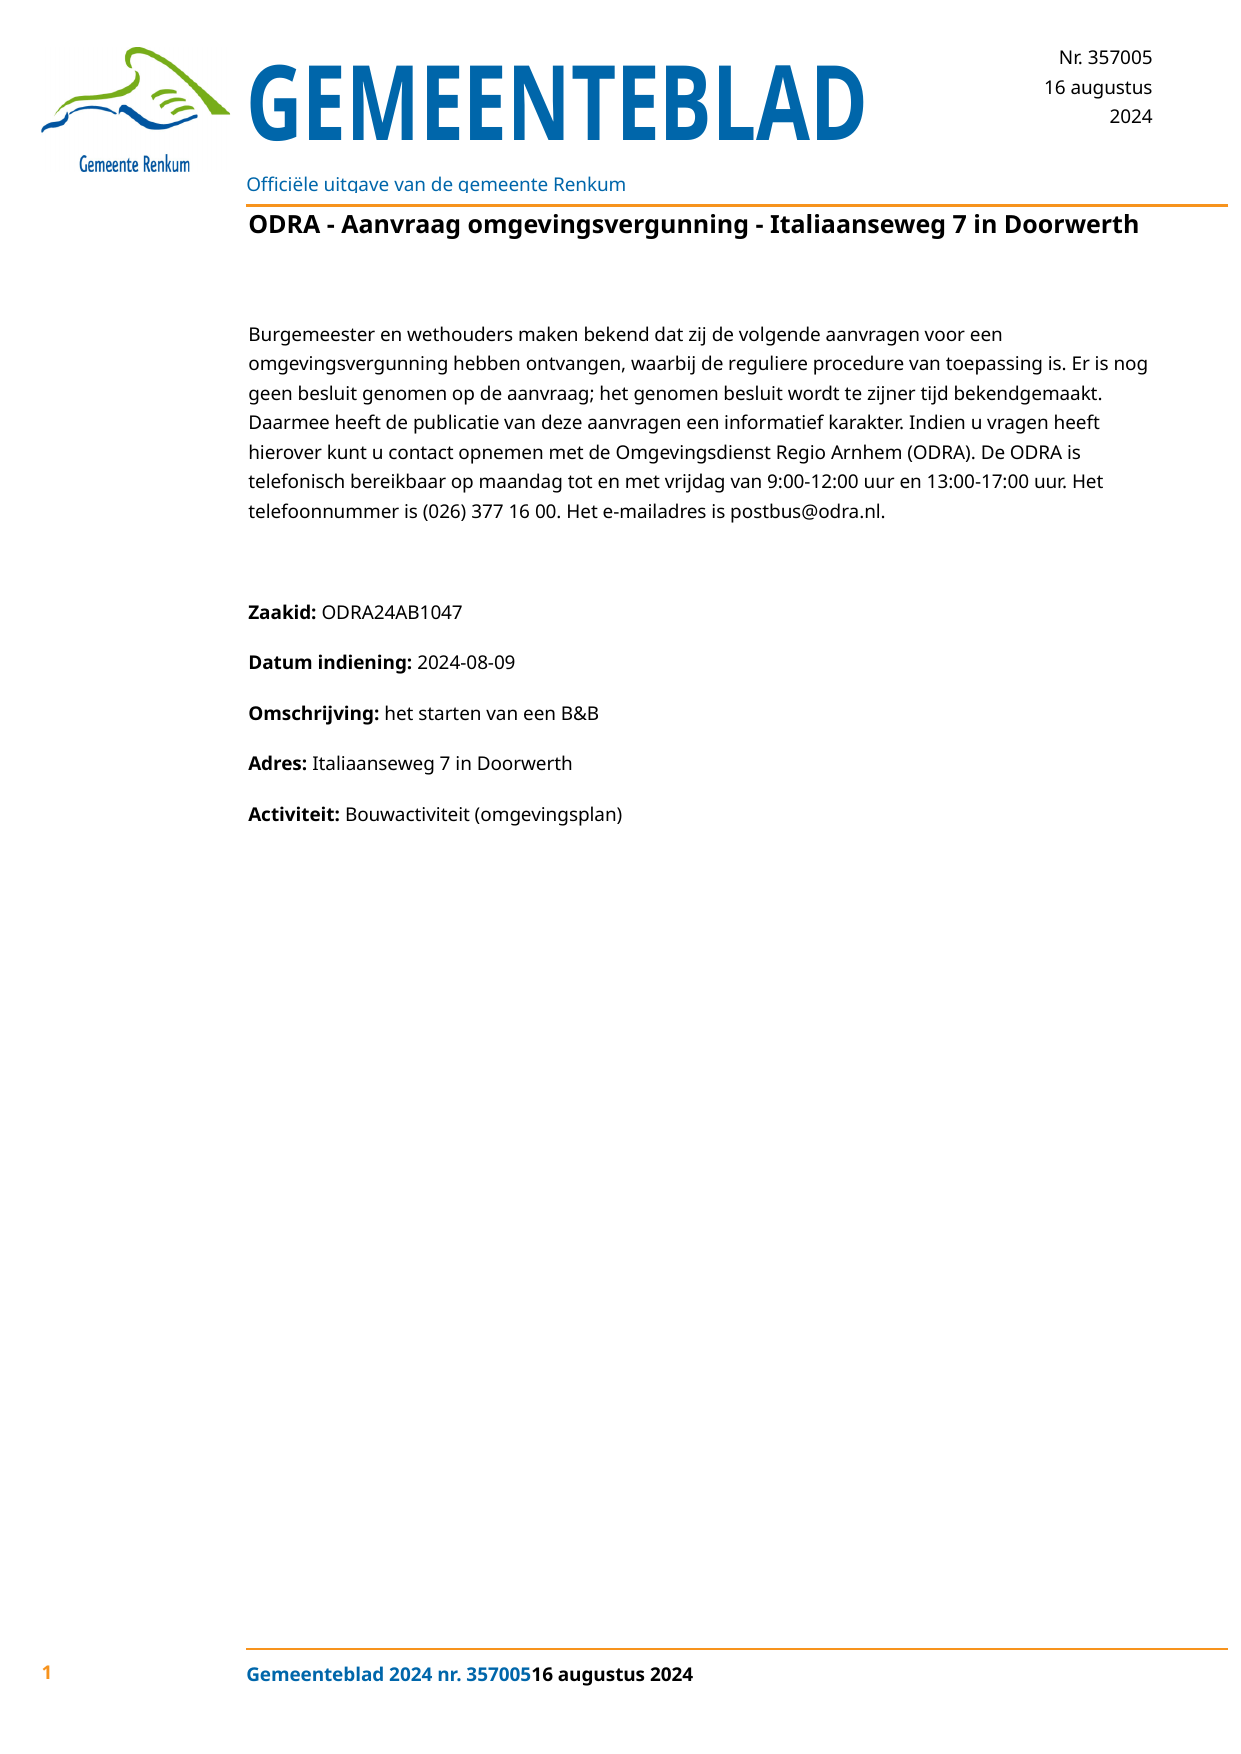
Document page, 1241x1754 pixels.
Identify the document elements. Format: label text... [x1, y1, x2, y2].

text ODRA - Aanvraag omgevingsvergunning - Italiaanseweg 7 in Doorwerth [248, 207, 1152, 241]
text Omschrijving: het starten van een B&B [248, 700, 1152, 726]
text Activiteit: Bouwactiviteit (omgevingsplan) [248, 801, 1152, 826]
text Datum indiening: 2024-08-09 [248, 649, 1152, 675]
text Adres: Italiaanseweg 7 in Doorwerth [248, 750, 1152, 776]
text Zaakid: ODRA24AB1047 [248, 599, 1152, 625]
text Burgemeester en wethouders maken bekend dat zij de volgende aanvragen voor een omgevingsvergunning hebben ontvangen, waarbij de reguliere procedure van toepassing is. Er is nog geen besluit genomen op de aanvraag; het genomen besluit wordt te zijner tijd bekendgemaakt. Daarmee heeft de publicatie van deze aanvragen een informatief karakter. Indien u vragen heeft hierover kunt u contact opnemen met de Omgevingsdienst Regio Arnhem (ODRA). De ODRA is telefonisch bereikbaar op maandag tot en met vrijdag van 9:00-12:00 uur en 13:00-17:00 uur. Het telefoonnummer is (026) 377 16 00. Het e-mailadres is postbus@odra.nl. [248, 321, 1152, 524]
picture [41, 47, 231, 172]
